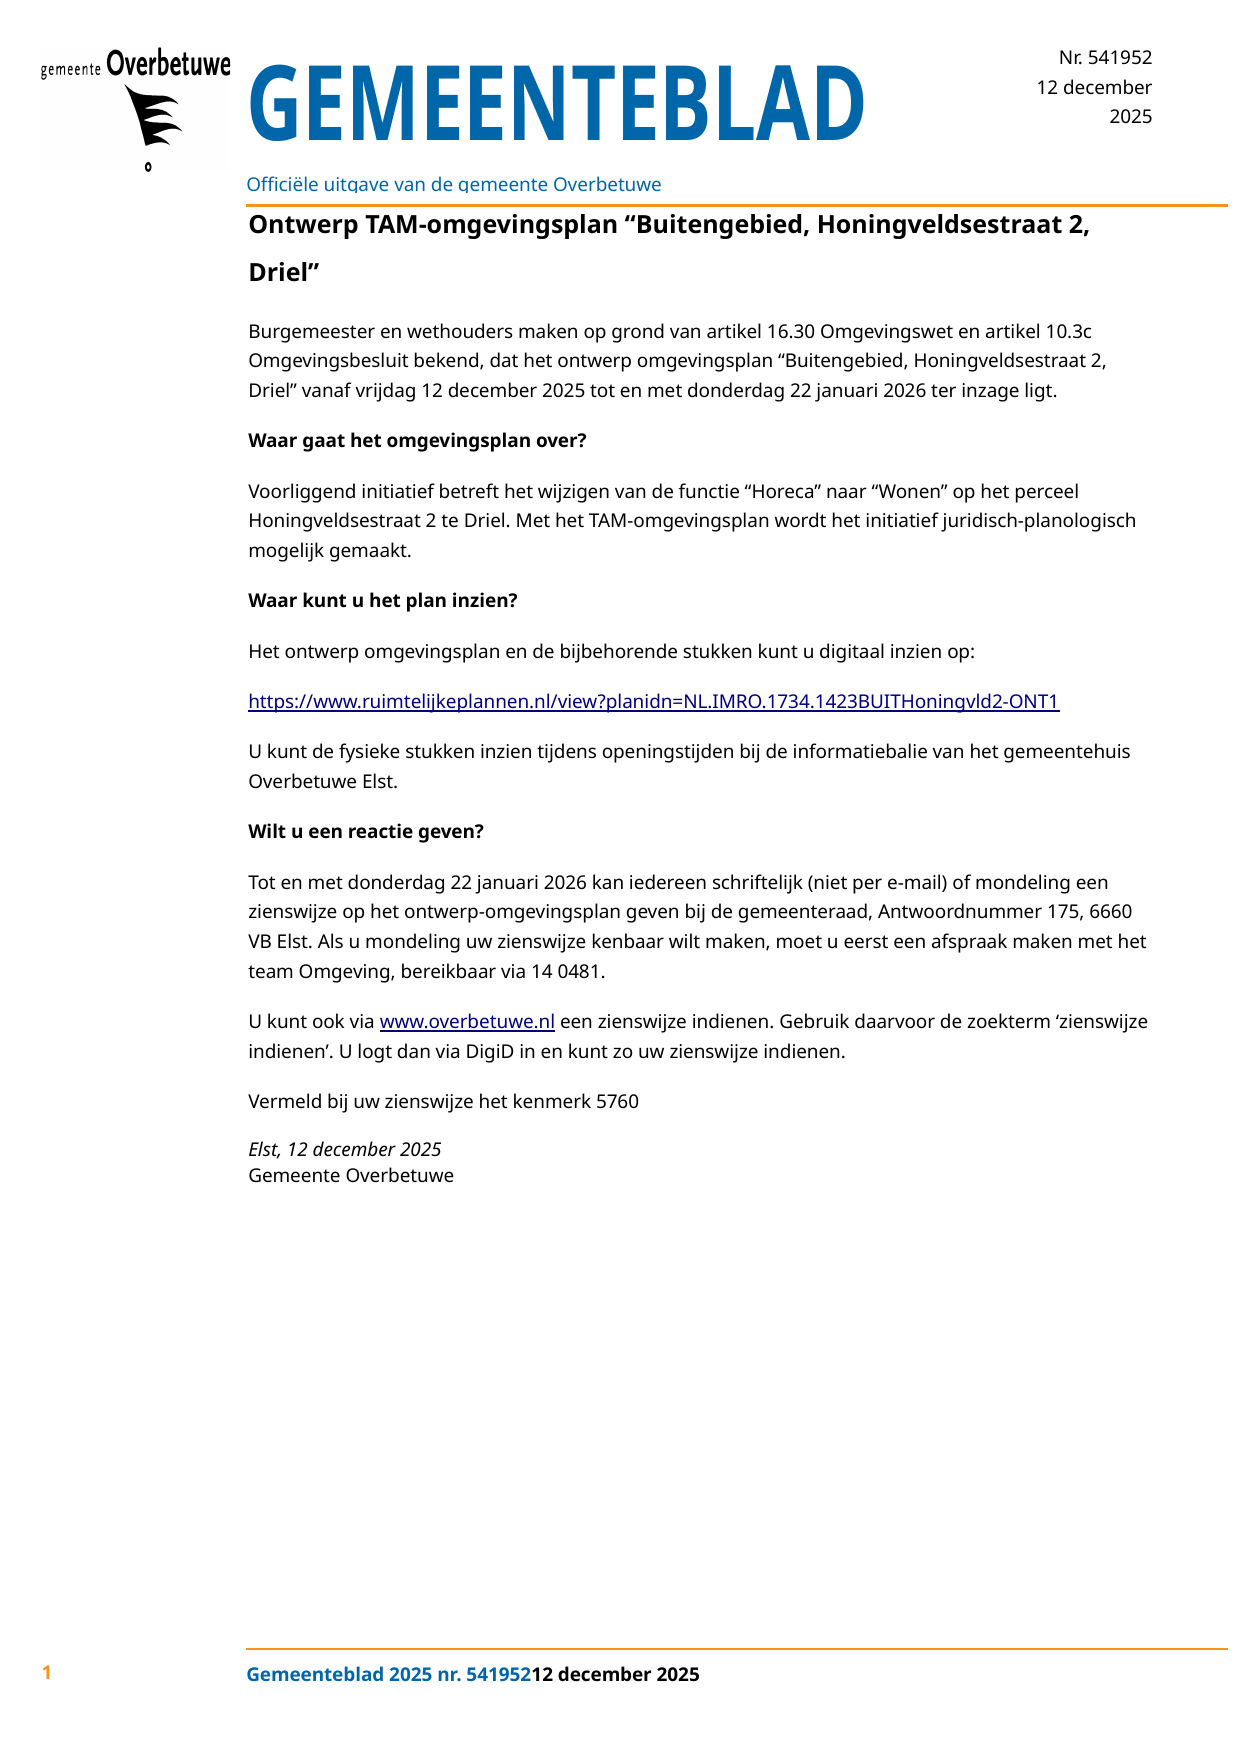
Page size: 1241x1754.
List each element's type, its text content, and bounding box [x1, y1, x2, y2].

text Ontwerp TAM-omgevingsplan “Buitengebied, Honingveldsestraat 2, Driel” [248, 207, 1152, 288]
text U kunt ook via www.overbetuwe.nl een zienswijze indienen. Gebruik daarvoor de zoekterm ‘zienswijze indienen’. U logt dan via DigiD in en kunt zo uw zienswijze indienen. [248, 1008, 1152, 1064]
text https://www.ruimtelijkeplannen.nl/view?planidn=NL.IMRO.1734.1423BUITHoningvld2-ONT1 [248, 688, 1152, 714]
picture [41, 47, 231, 172]
text Gemeente Overbetuwe [248, 1162, 1152, 1188]
text U kunt de fysieke stukken inzien tijdens openingstijden bij de informatiebalie van het gemeentehuis Overbetuwe Elst. [248, 739, 1152, 794]
text Vermeld bij uw zienswijze het kenmerk 5760 ​ [248, 1088, 1152, 1114]
text Tot en met donderdag 22 januari 2026 kan iedereen schriftelijk (niet per e-mail) of mondeling een zienswijze op het ontwerp-omgevingsplan geven bij de gemeenteraad, Antwoordnummer 175, 6660 VB Elst. Als u mondeling uw zienswijze kenbaar wilt maken, moet u eerst een afspraak maken met het team Omgeving, bereikbaar via 14 0481. [248, 869, 1152, 984]
text Waar kunt u het plan inzien? [248, 587, 1152, 613]
text Wilt u een reactie geven? [248, 819, 1152, 844]
text Waar gaat het omgevingsplan over? [248, 427, 1152, 453]
text Elst, 12 december 2025 [248, 1136, 1152, 1162]
text Voorliggend initiatief betreft het wijzigen van de functie “Horeca” naar “Wonen” op het perceel Honingveldsestraat 2 te Driel. Met het TAM-omgevingsplan wordt het initiatief juridisch-planologisch mogelijk gemaakt. [248, 478, 1152, 563]
text Burgemeester en wethouders maken op grond van artikel 16.30 Omgevingswet en artikel 10.3c Omgevingsbesluit bekend, dat het ontwerp omgevingsplan “Buitengebied, Honingveldsestraat 2, Driel” vanaf vrijdag 12 december 2025 tot en met donderdag 22 januari 2026 ter inzage ligt. [248, 318, 1152, 403]
text Het ontwerp omgevingsplan en de bijbehorende stukken kunt u digitaal inzien op: [248, 638, 1152, 664]
